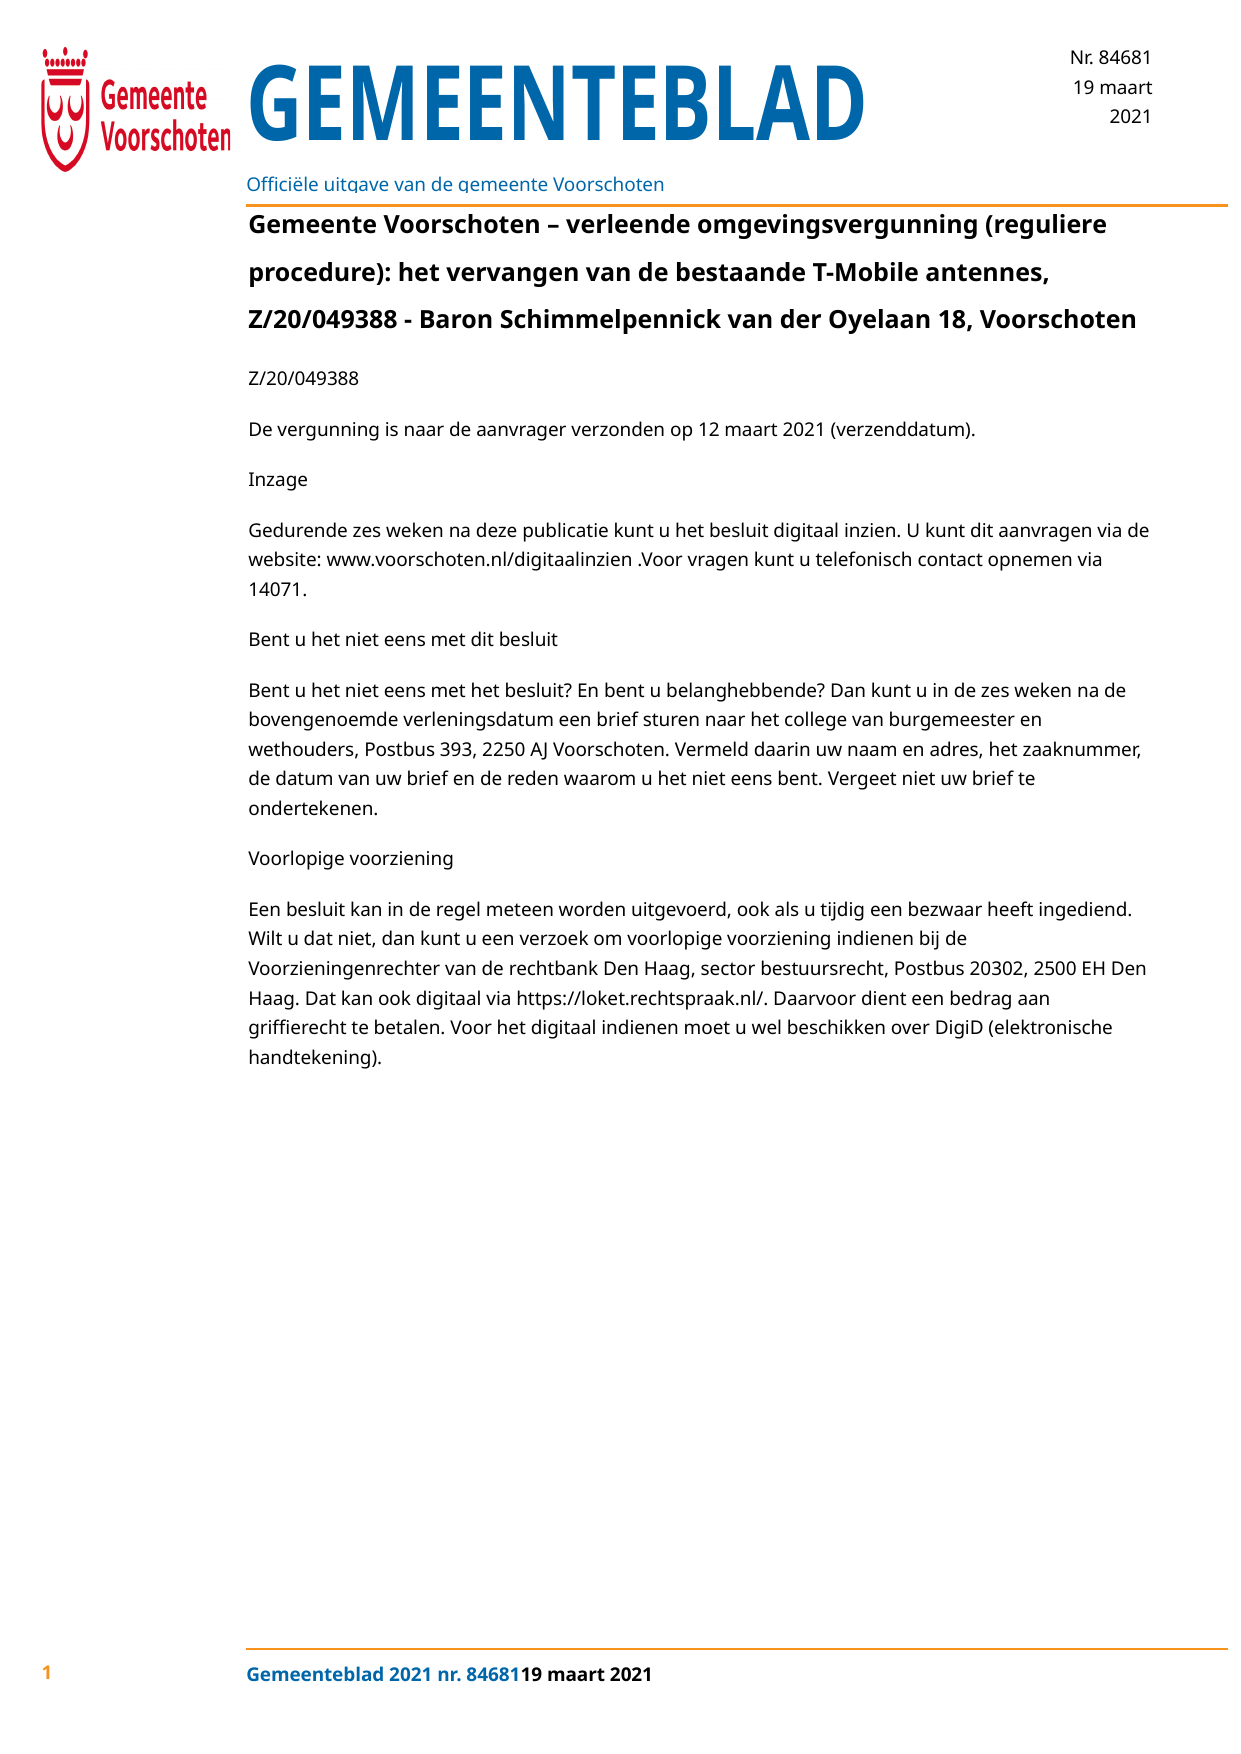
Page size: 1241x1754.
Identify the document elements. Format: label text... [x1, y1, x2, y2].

text Een besluit kan in de regel meteen worden uitgevoerd, ook als u tijdig een bezwaar heeft ingediend. Wilt u dat niet, dan kunt u een verzoek om voorlopige voorziening indienen bij de Voorzieningenrechter van de rechtbank Den Haag, sector bestuursrecht, Postbus 20302, 2500 EH Den Haag. Dat kan ook digitaal via https://loket.rechtspraak.nl/. Daarvoor dient een bedrag aan griffierecht te betalen. Voor het digitaal indienen moet u wel beschikken over DigiD (elektronische handtekening). [248, 896, 1152, 1069]
text Gemeente Voorschoten – verleende omgevingsvergunning (reguliere procedure): het vervangen van de bestaande T-Mobile antennes, Z/20/049388 - Baron Schimmelpennick van der Oyelaan 18, Voorschoten [248, 207, 1152, 336]
text De vergunning is naar de aanvrager verzonden op 12 maart 2021 (verzenddatum). [248, 416, 1152, 442]
text Z/20/049388 [248, 366, 1152, 391]
text Bent u het niet eens met het besluit? En bent u belanghebbende? Dan kunt u in de zes weken na de bovengenoemde verleningsdatum een brief sturen naar het college van burgemeester en wethouders, Postbus 393, 2250 AJ Voorschoten. Vermeld daarin uw naam en adres, het zaaknummer, de datum van uw brief en de reden waarom u het niet eens bent. Vergeet niet uw brief te ondertekenen. [248, 677, 1152, 821]
text Gedurende zes weken na deze publicatie kunt u het besluit digitaal inzien. U kunt dit aanvragen via de website: www.voorschoten.nl/digitaalinzien .Voor vragen kunt u telefonisch contact opnemen via 14071. [248, 517, 1152, 602]
text Voorlopige voorziening [248, 846, 1152, 871]
picture [41, 47, 231, 172]
text Bent u het niet eens met dit besluit [248, 626, 1152, 652]
text Inzage [248, 466, 1152, 492]
